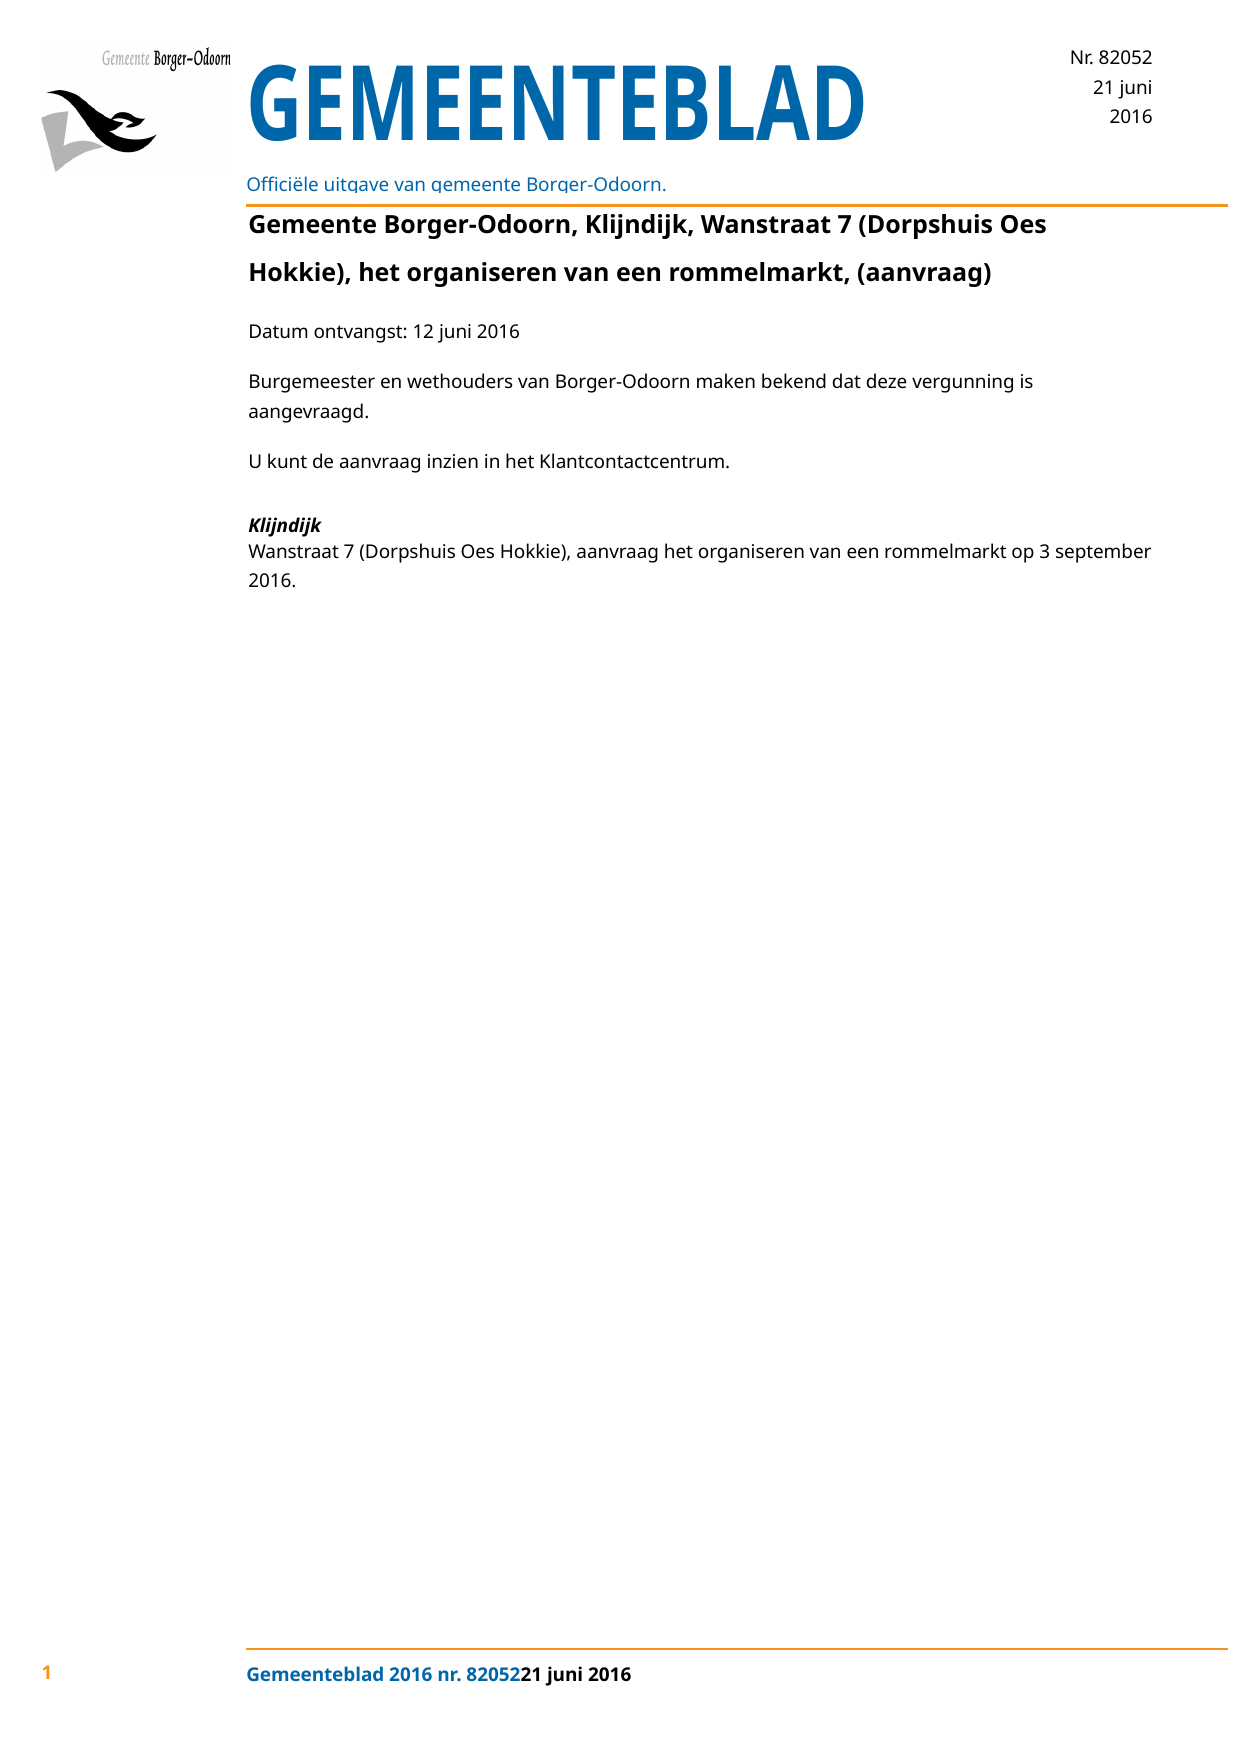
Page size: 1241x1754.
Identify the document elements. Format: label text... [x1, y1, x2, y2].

text Datum ontvangst: 12 juni 2016 [248, 318, 1152, 344]
text Wanstraat 7 (Dorpshuis Oes Hokkie), aanvraag het organiseren van een rommelmarkt op 3 september 2016. [248, 538, 1152, 593]
picture [41, 47, 231, 172]
text Klijndijk [248, 512, 1152, 538]
text U kunt de aanvraag inzien in het Klantcontactcentrum. [248, 448, 1152, 474]
text Burgemeester en wethouders van Borger-Odoorn maken bekend dat deze vergunning is aangevraagd. [248, 368, 1152, 424]
text Gemeente Borger-Odoorn, Klijndijk, Wanstraat 7 (Dorpshuis Oes Hokkie), het organiseren van een rommelmarkt, (aanvraag) [248, 207, 1152, 288]
